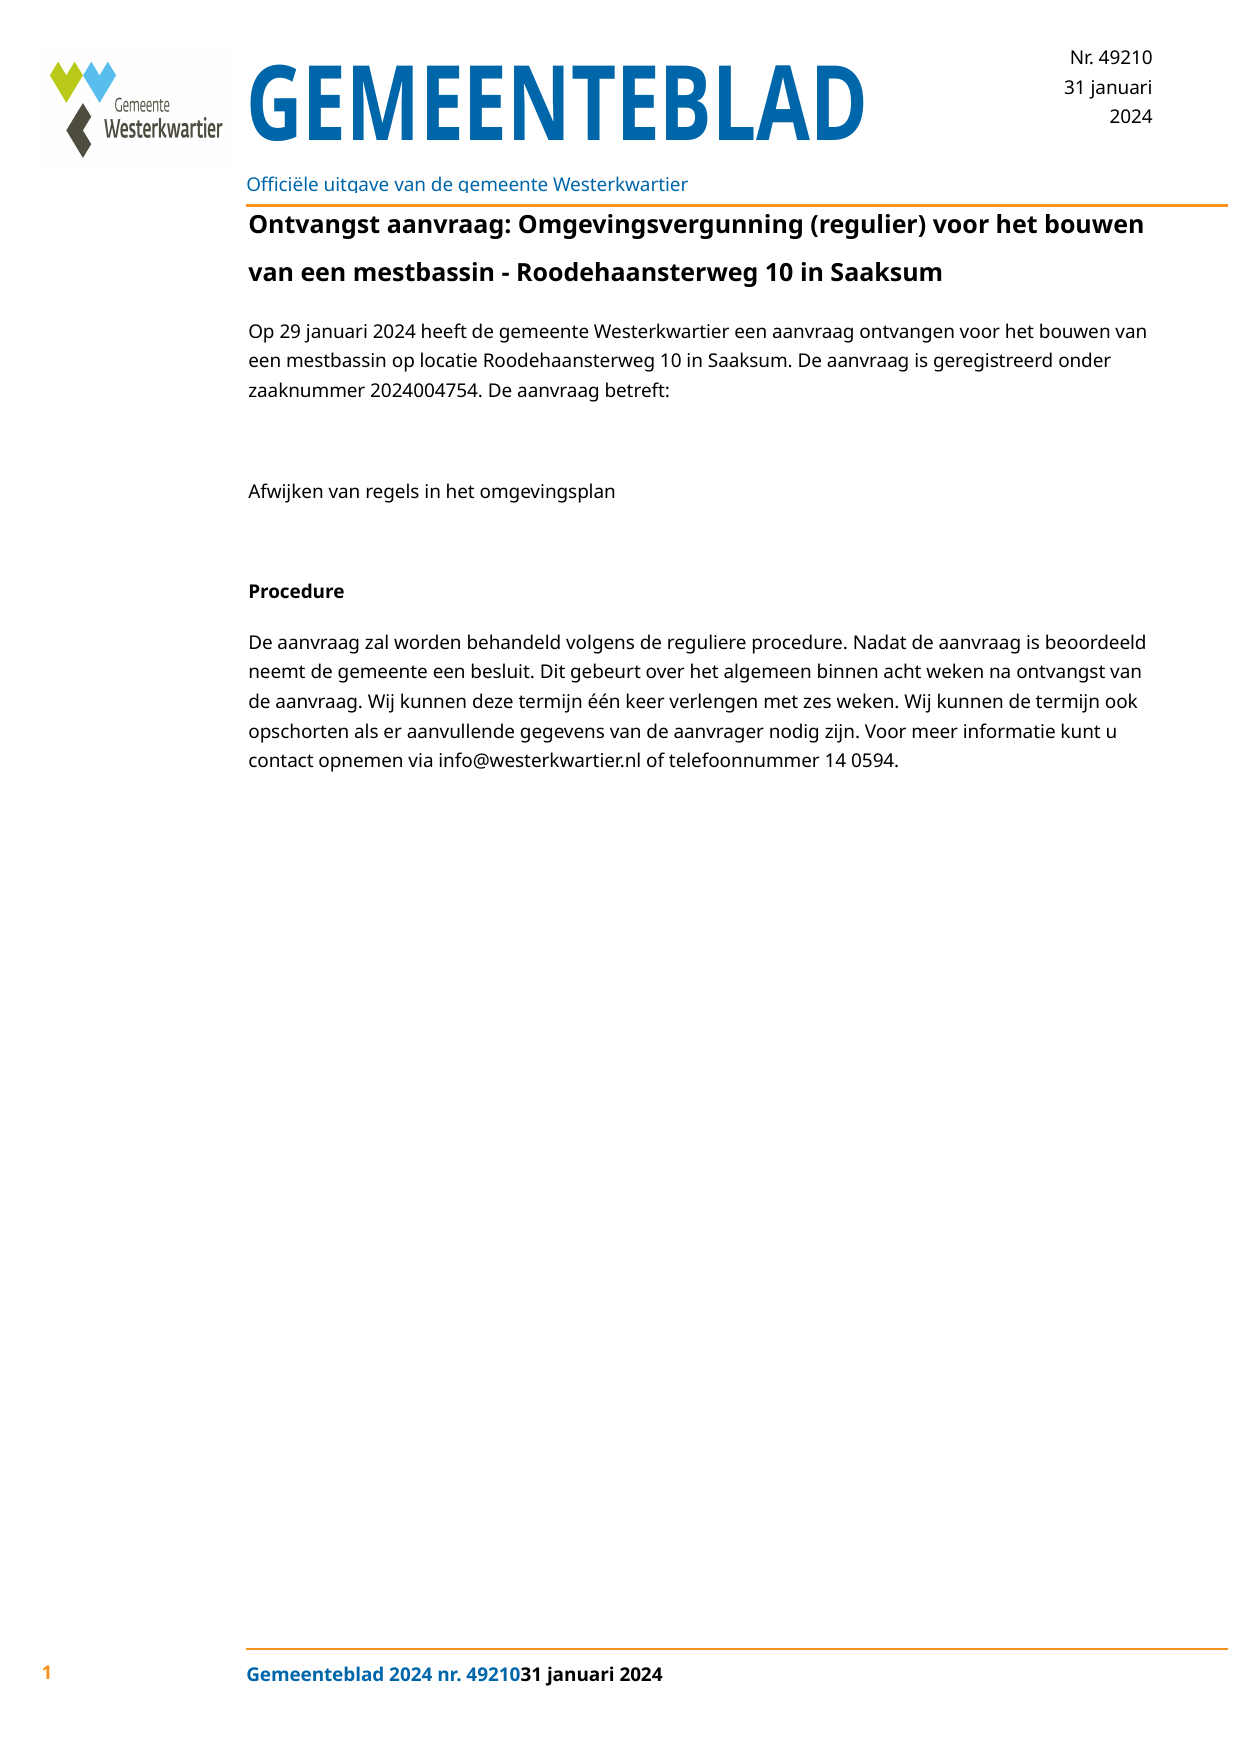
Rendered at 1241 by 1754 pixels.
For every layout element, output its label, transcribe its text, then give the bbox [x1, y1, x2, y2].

picture [41, 47, 231, 172]
text Op 29 januari 2024 heeft de gemeente Westerkwartier een aanvraag ontvangen voor het bouwen van een mestbassin op locatie Roodehaansterweg 10 in Saaksum. De aanvraag is geregistreerd onder zaaknummer 2024004754. De aanvraag betreft: [248, 318, 1152, 403]
text Procedure [248, 579, 1152, 604]
text Ontvangst aanvraag: Omgevingsvergunning (regulier) voor het bouwen van een mestbassin - Roodehaansterweg 10 in Saaksum [248, 207, 1152, 288]
text De aanvraag zal worden behandeld volgens de reguliere procedure. Nadat de aanvraag is beoordeeld neemt de gemeente een besluit. Dit gebeurt over het algemeen binnen acht weken na ontvangst van de aanvraag. Wij kunnen deze termijn één keer verlengen met zes weken. Wij kunnen de termijn ook opschorten als er aanvullende gegevens van de aanvrager nodig zijn. Voor meer informatie kunt u contact opnemen via info@westerkwartier.nl of telefoonnummer 14 0594. [248, 629, 1152, 773]
text Afwijken van regels in het omgevingsplan [248, 478, 1152, 504]
